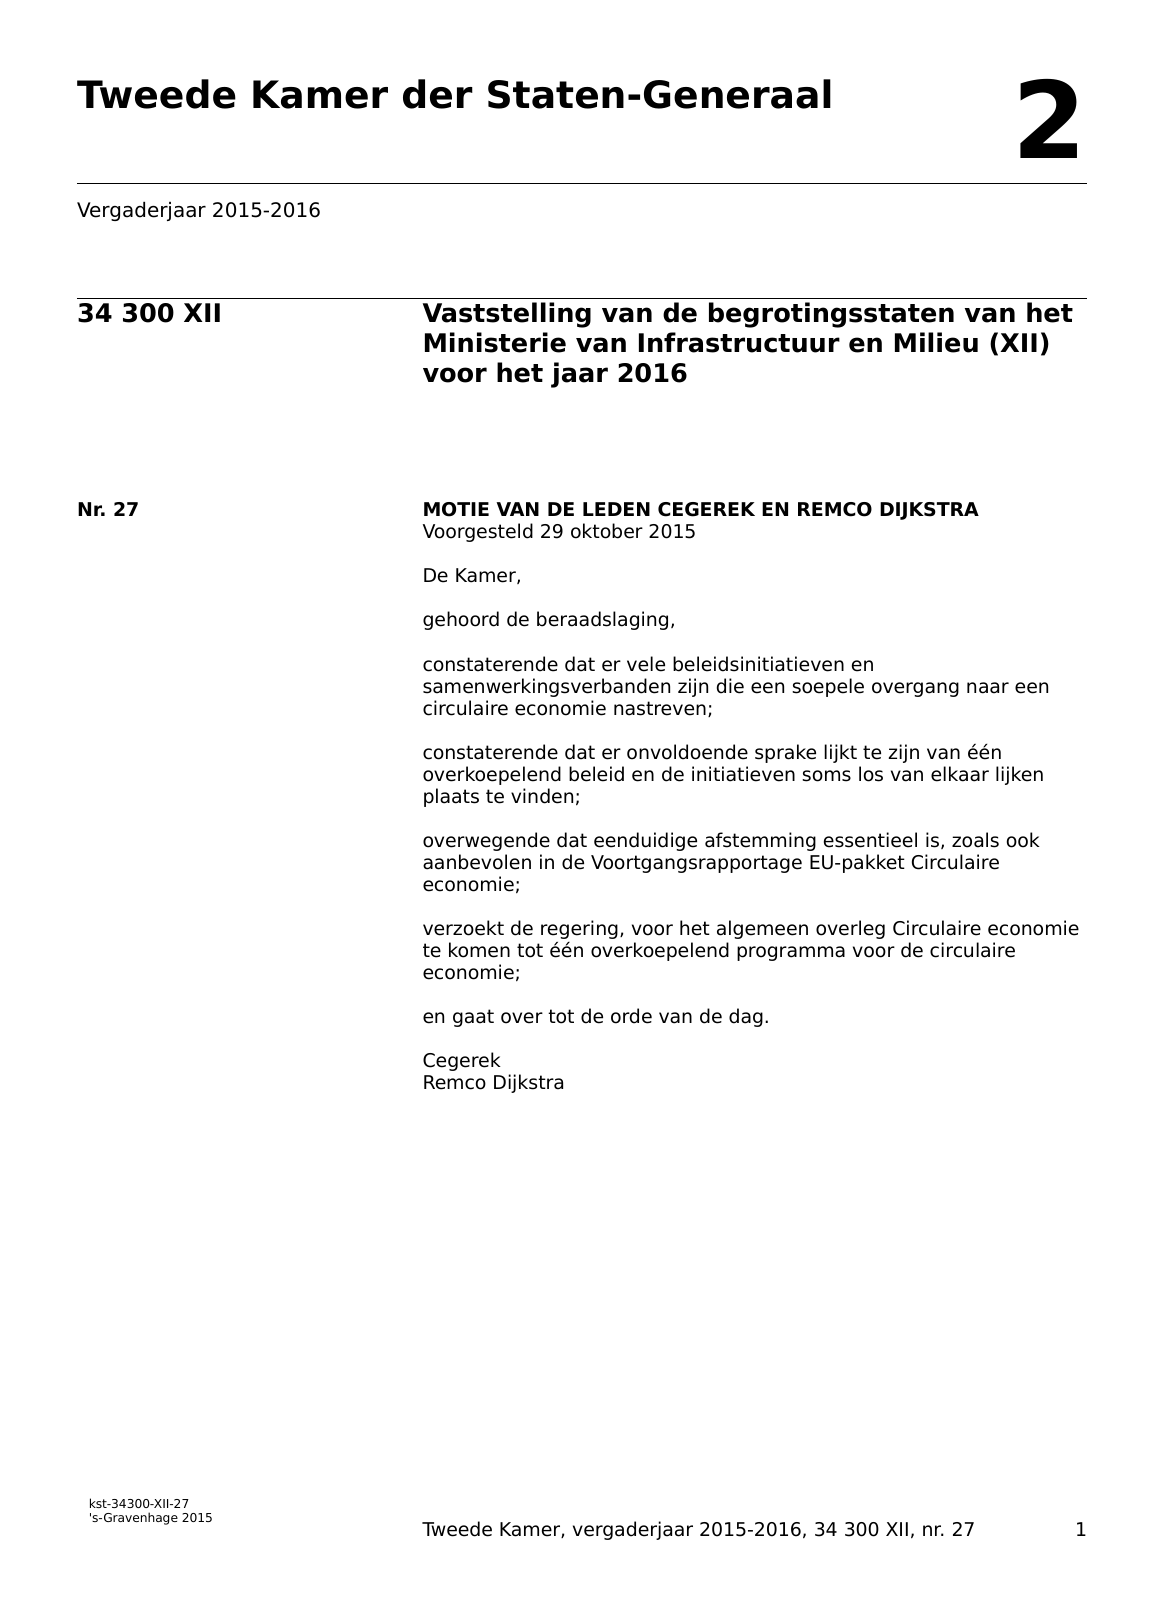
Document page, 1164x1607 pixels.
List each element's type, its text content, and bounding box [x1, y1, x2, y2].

text Cegerek [422, 1050, 1087, 1072]
table_header Tweede Kamer der Staten-Generaal [77, 59, 886, 183]
text De Kamer, [422, 565, 1087, 587]
text overwegende dat eenduidige afstemming essentieel is, zoals ook aanbevolen in de Voortgangsrapportage EU-pakket Circulaire economie; [422, 830, 1087, 896]
text Voorgesteld 29 oktober 2015 [422, 521, 1087, 543]
text Remco Dijkstra [422, 1072, 1087, 1094]
text en gaat over tot de orde van de dag. [422, 1006, 1087, 1028]
subtitle Nr. 27 MOTIE VAN DE LEDEN CEGEREK EN REMCO DIJKSTRA [77, 499, 1087, 521]
text gehoord de beraadslaging, [422, 609, 1087, 631]
text 's-Gravenhage 2015 [88, 1511, 323, 1525]
text kst-34300-XII-27 [88, 1497, 323, 1511]
subtitle 34 300 XII Vaststelling van de begrotingsstaten van het Ministerie van Infrastructuur en Milieu (XII) voor het jaar 2016 [77, 299, 1087, 388]
text constaterende dat er vele beleidsinitiatieven en samenwerkingsverbanden zijn die een soepele overgang naar een circulaire economie nastreven; [422, 653, 1087, 719]
table_cell Vergaderjaar 2015-2016 [77, 184, 1087, 298]
table_header 2 [886, 59, 1087, 183]
text verzoekt de regering, voor het algemeen overleg Circulaire economie te komen tot één overkoepelend programma voor de circulaire economie; [422, 918, 1087, 984]
text constaterende dat er onvoldoende sprake lijkt te zijn van één overkoepelend beleid en de initiatieven soms los van elkaar lijken plaats te vinden; [422, 742, 1087, 808]
